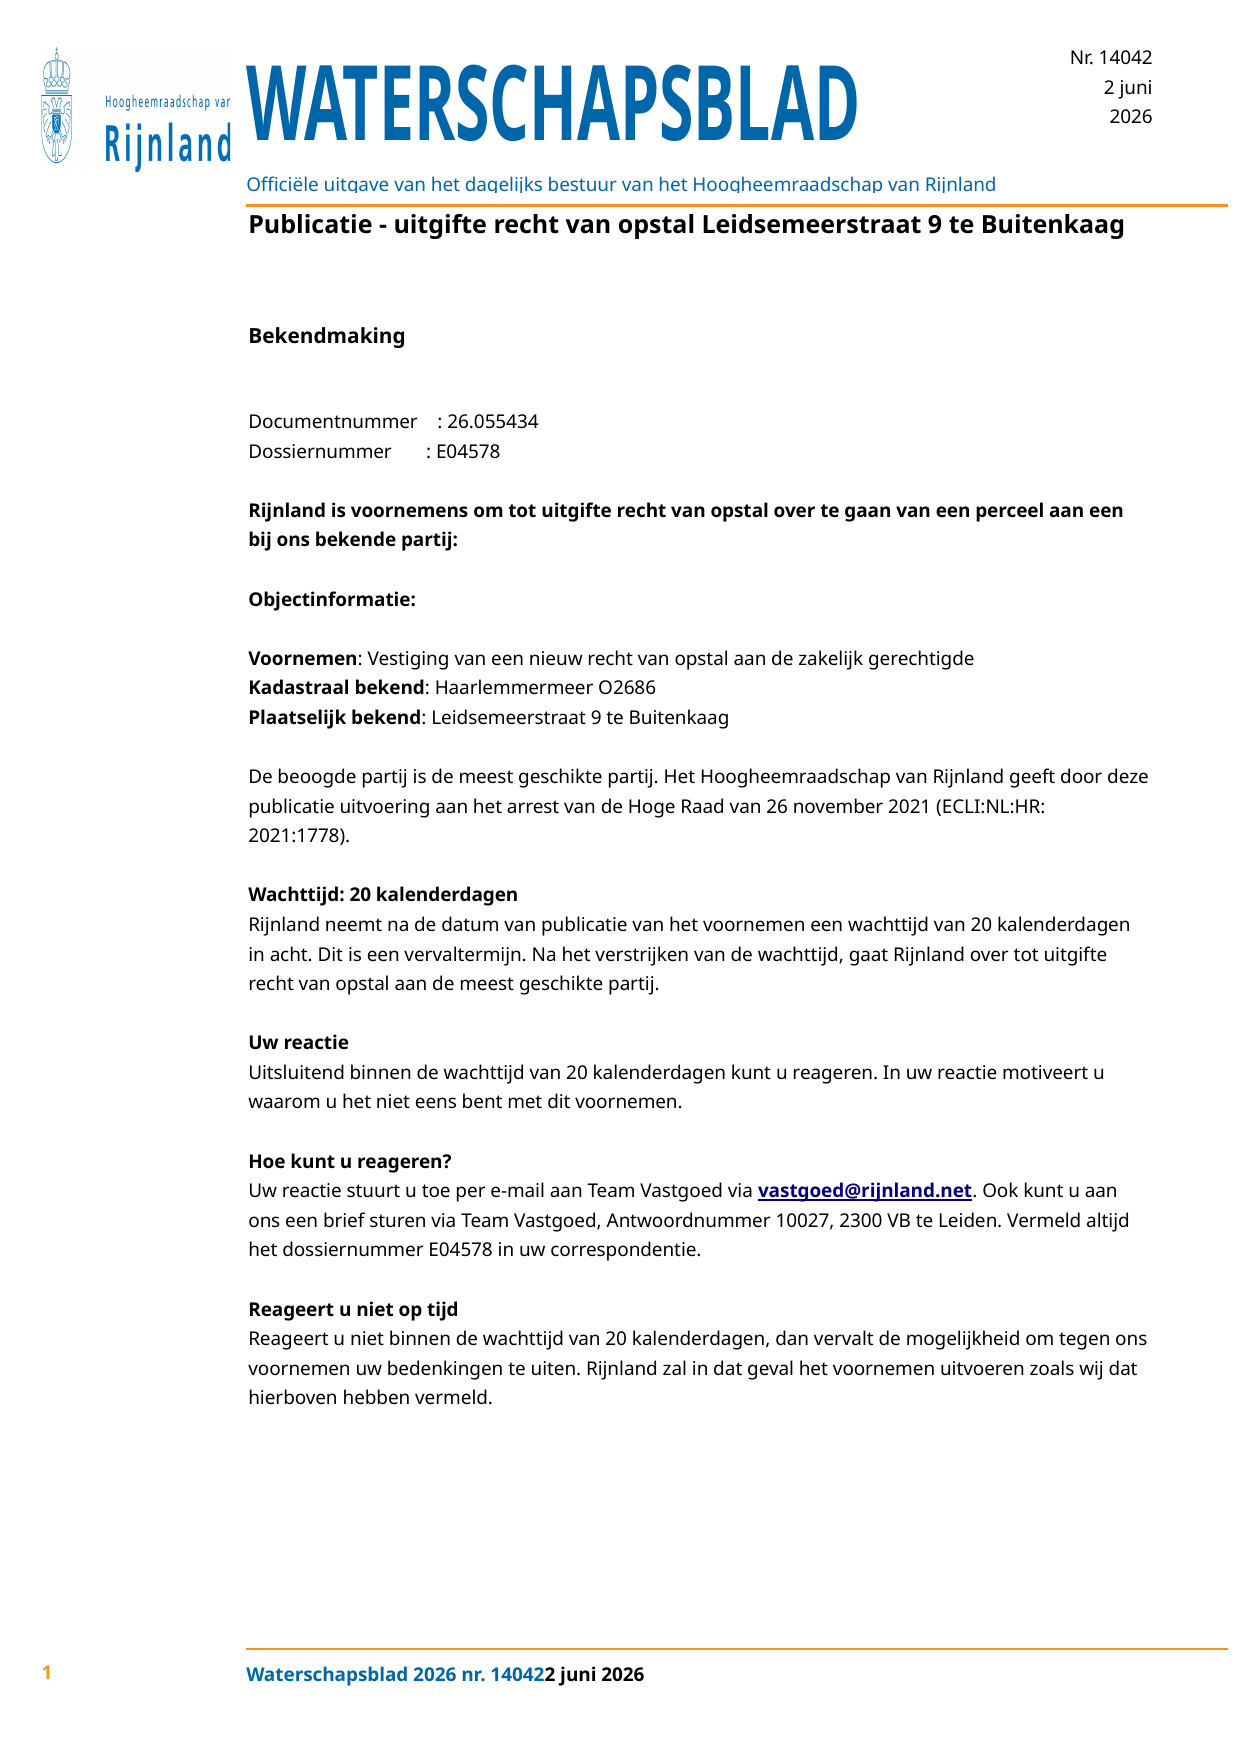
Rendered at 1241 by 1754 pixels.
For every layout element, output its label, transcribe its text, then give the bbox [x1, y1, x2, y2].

text Objectinformatie: [248, 586, 1152, 612]
text Documentnummer : 26.055434 [248, 408, 1152, 434]
text Reageert u niet op tijd [248, 1296, 1152, 1322]
text Uw reactie stuurt u toe per e-mail aan Team Vastgoed via vastgoed@rijnland.net. Ook kunt u aan ons een brief sturen via Team Vastgoed, Antwoordnummer 10027, 2300 VB te Leiden. Vermeld altijd het dossiernummer E04578 in uw correspondentie. [248, 1177, 1152, 1262]
text Wachttijd: 20 kalenderdagen [248, 882, 1152, 907]
text Dossiernummer : E04578 [248, 438, 1152, 464]
text Plaatselijk bekend: Leidsemeerstraat 9 te Buitenkaag [248, 704, 1152, 730]
text Kadastraal bekend: Haarlemmermeer O2686 [248, 674, 1152, 700]
text Bekendmaking [248, 321, 1152, 349]
picture [41, 47, 231, 172]
text Voornemen: Vestiging van een nieuw recht van opstal aan de zakelijk gerechtigde [248, 645, 1152, 671]
text Uitsluitend binnen de wachttijd van 20 kalenderdagen kunt u reageren. In uw reactie motiveert u waarom u het niet eens bent met dit voornemen. [248, 1059, 1152, 1114]
text Reageert u niet binnen de wachttijd van 20 kalenderdagen, dan vervalt de mogelijkheid om tegen ons voornemen uw bedenkingen te uiten. Rijnland zal in dat geval het voornemen uitvoeren zoals wij dat hierboven hebben vermeld. [248, 1325, 1152, 1410]
text Rijnland is voornemens om tot uitgifte recht van opstal over te gaan van een perceel aan een bij ons bekende partij: [248, 497, 1152, 552]
text Uw reactie [248, 1029, 1152, 1055]
text Publicatie - uitgifte recht van opstal Leidsemeerstraat 9 te Buitenkaag [248, 207, 1152, 241]
text De beoogde partij is de meest geschikte partij. Het Hoogheemraadschap van Rijnland geeft door deze publicatie uitvoering aan het arrest van de Hoge Raad van 26 november 2021 (ECLI:NL:HR: 2021:1778). [248, 763, 1152, 848]
text Rijnland neemt na de datum van publicatie van het voornemen een wachttijd van 20 kalenderdagen in acht. Dit is een vervaltermijn. Na het verstrijken van de wachttijd, gaat Rijnland over tot uitgifte recht van opstal aan de meest geschikte partij. [248, 911, 1152, 996]
text Hoe kunt u reageren? [248, 1148, 1152, 1174]
